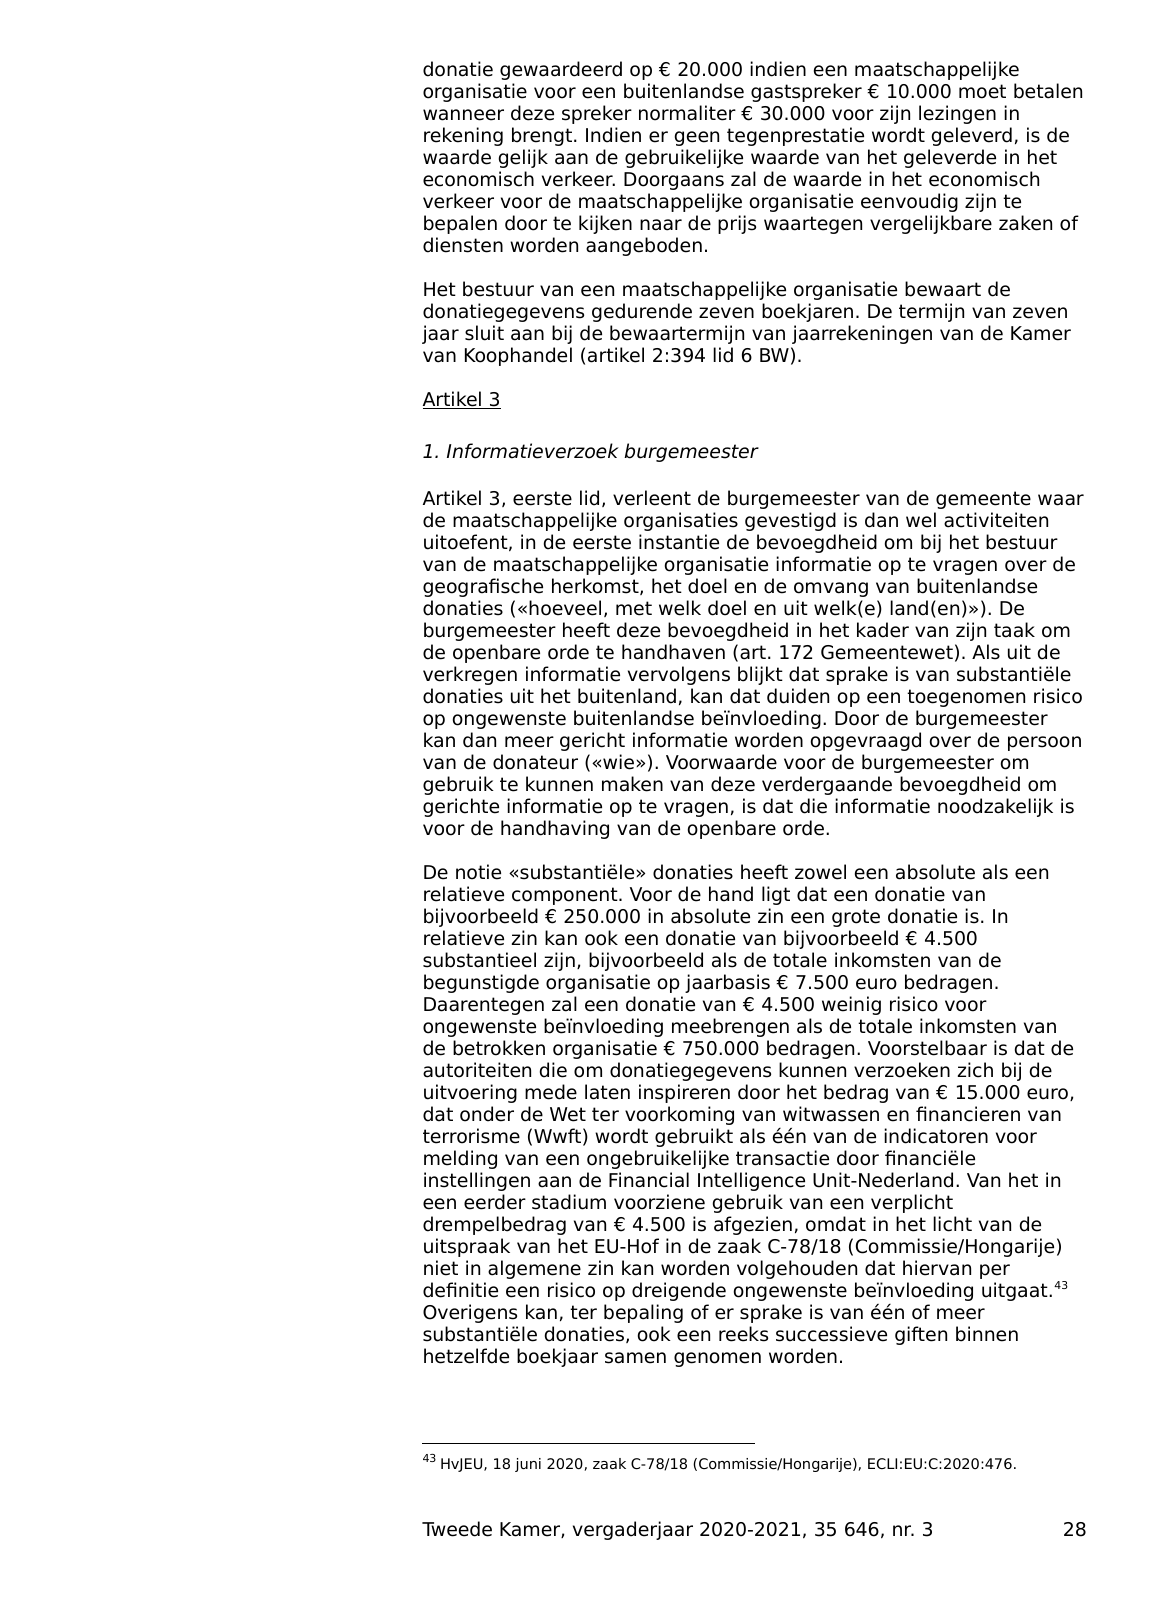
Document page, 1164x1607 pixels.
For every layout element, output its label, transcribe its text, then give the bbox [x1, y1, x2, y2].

text Artikel 3, eerste lid, verleent de burgemeester van de gemeente waar de maatschappelijke organisaties gevestigd is dan wel activiteiten uitoefent, in de eerste instantie de bevoegdheid om bij het bestuur van de maatschappelijke organisatie informatie op te vragen over de geografische herkomst, het doel en de omvang van buitenlandse donaties («hoeveel, met welk doel en uit welk(e) land(en)»). De burgemeester heeft deze bevoegdheid in het kader van zijn taak om de openbare orde te handhaven (art. 172 Gemeentewet). Als uit de verkregen informatie vervolgens blijkt dat sprake is van substantiële donaties uit het buitenland, kan dat duiden op een toegenomen risico op ongewenste buitenlandse beïnvloeding. Door de burgemeester kan dan meer gericht informatie worden opgevraagd over de persoon van de donateur («wie»). Voorwaarde voor de burgemeester om gebruik te kunnen maken van deze verdergaande bevoegdheid om gerichte informatie op te vragen, is dat die informatie noodzakelijk is voor de handhaving van de openbare orde. [422, 488, 1087, 840]
subtitle 1. Informatieverzoek burgemeester [422, 441, 1087, 463]
text De notie «substantiële» donaties heeft zowel een absolute als een relatieve component. Voor de hand ligt dat een donatie van bijvoorbeeld € 250.000 in absolute zin een grote donatie is. In relatieve zin kan ook een donatie van bijvoorbeeld € 4.500 substantieel zijn, bijvoorbeeld als de totale inkomsten van de begunstigde organisatie op jaarbasis € 7.500 euro bedragen. Daarentegen zal een donatie van € 4.500 weinig risico voor ongewenste beïnvloeding meebrengen als de totale inkomsten van de betrokken organisatie € 750.000 bedragen. Voorstelbaar is dat de autoriteiten die om donatiegegevens kunnen verzoeken zich bij de uitvoering mede laten inspireren door het bedrag van € 15.000 euro, dat onder de Wet ter voorkoming van witwassen en financieren van terrorisme (Wwft) wordt gebruikt als één van de indicatoren voor melding van een ongebruikelijke transactie door financiële instellingen aan de Financial Intelligence Unit-Nederland. Van het in een eerder stadium voorziene gebruik van een verplicht drempelbedrag van € 4.500 is afgezien, omdat in het licht van de uitspraak van het EU-Hof in de zaak C-78/18 (Commissie/Hongarije) niet in algemene zin kan worden volgehouden dat hiervan per definitie een risico op dreigende ongewenste beïnvloeding uitgaat. Overigens kan, ter bepaling of er sprake is van één of meer substantiële donaties, ook een reeks successieve giften binnen hetzelfde boekjaar samen genomen worden. [422, 862, 1087, 1367]
subtitle Artikel 3 [422, 389, 1087, 411]
text donatie gewaardeerd op € 20.000 indien een maatschappelijke organisatie voor een buitenlandse gastspreker € 10.000 moet betalen wanneer deze spreker normaliter € 30.000 voor zijn lezingen in rekening brengt. Indien er geen tegenprestatie wordt geleverd, is de waarde gelijk aan de gebruikelijke waarde van het geleverde in het economisch verkeer. Doorgaans zal de waarde in het economisch verkeer voor de maatschappelijke organisatie eenvoudig zijn te bepalen door te kijken naar de prijs waartegen vergelijkbare zaken of diensten worden aangeboden. [422, 59, 1087, 257]
text HvJEU, 18 juni 2020, zaak C-78/18 (Commissie/Hongarije), ECLI:EU:C:2020:476. [422, 1452, 1087, 1474]
text Het bestuur van een maatschappelijke organisatie bewaart de donatiegegevens gedurende zeven boekjaren. De termijn van zeven jaar sluit aan bij de bewaartermijn van jaarrekeningen van de Kamer van Koophandel (artikel 2:394 lid 6 BW). [422, 279, 1087, 367]
